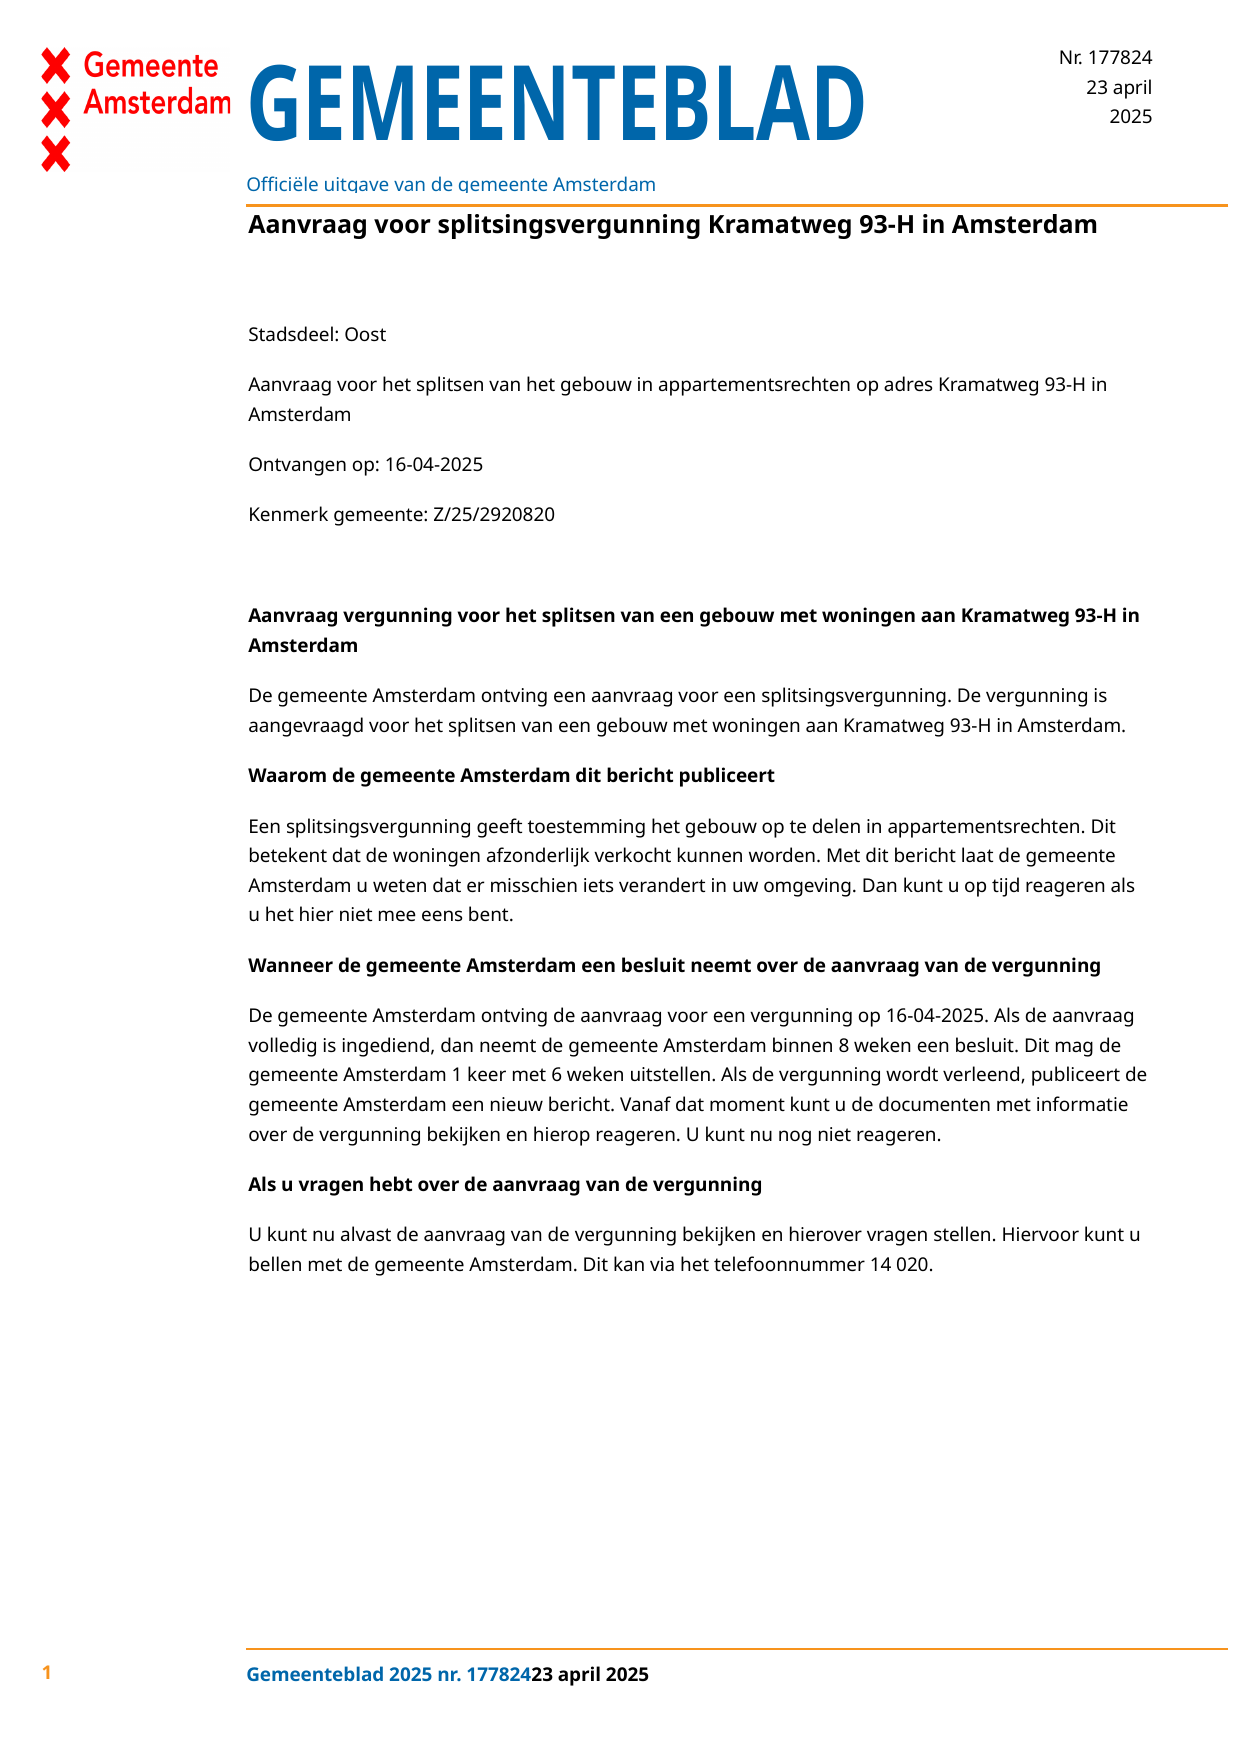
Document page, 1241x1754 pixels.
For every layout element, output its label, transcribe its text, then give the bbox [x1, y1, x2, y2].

text De gemeente Amsterdam ontving de aanvraag voor een vergunning op 16-04-2025. Als de aanvraag volledig is ingediend, dan neemt de gemeente Amsterdam binnen 8 weken een besluit. Dit mag de gemeente Amsterdam 1 keer met 6 weken uitstellen. Als de vergunning wordt verleend, publiceert de gemeente Amsterdam een nieuw bericht. Vanaf dat moment kunt u de documenten met informatie over de vergunning bekijken en hierop reageren. U kunt nu nog niet reageren. [248, 1002, 1152, 1146]
text Wanneer de gemeente Amsterdam een besluit neemt over de aanvraag van de vergunning [248, 952, 1152, 978]
text Een splitsingsvergunning geeft toestemming het gebouw op te delen in appartementsrechten. Dit betekent dat de woningen afzonderlijk verkocht kunnen worden. Met dit bericht laat de gemeente Amsterdam u weten dat er misschien iets verandert in uw omgeving. Dan kunt u op tijd reageren als u het hier niet mee eens bent. [248, 813, 1152, 927]
picture [41, 47, 231, 172]
text Waarom de gemeente Amsterdam dit bericht publiceert [248, 762, 1152, 788]
text Als u vragen hebt over de aanvraag van de vergunning [248, 1171, 1152, 1197]
text De gemeente Amsterdam ontving een aanvraag voor een splitsingsvergunning. De vergunning is aangevraagd voor het splitsen van een gebouw met woningen aan Kramatweg 93-H in Amsterdam. [248, 682, 1152, 738]
text Kenmerk gemeente: Z/25/2920820 [248, 502, 1152, 527]
text Stadsdeel: Oost [248, 321, 1152, 346]
text Aanvraag voor splitsingsvergunning Kramatweg 93-H in Amsterdam [248, 207, 1152, 241]
text Aanvraag voor het splitsen van het gebouw in appartementsrechten op adres Kramatweg 93-H in Amsterdam [248, 371, 1152, 426]
text U kunt nu alvast de aanvraag van de vergunning bekijken en hierover vragen stellen. Hiervoor kunt u bellen met de gemeente Amsterdam. Dit kan via het telefoonnummer 14 020. [248, 1222, 1152, 1277]
text Ontvangen op: 16-04-2025 [248, 451, 1152, 477]
text Aanvraag vergunning voor het splitsen van een gebouw met woningen aan Kramatweg 93-H in Amsterdam [248, 602, 1152, 658]
